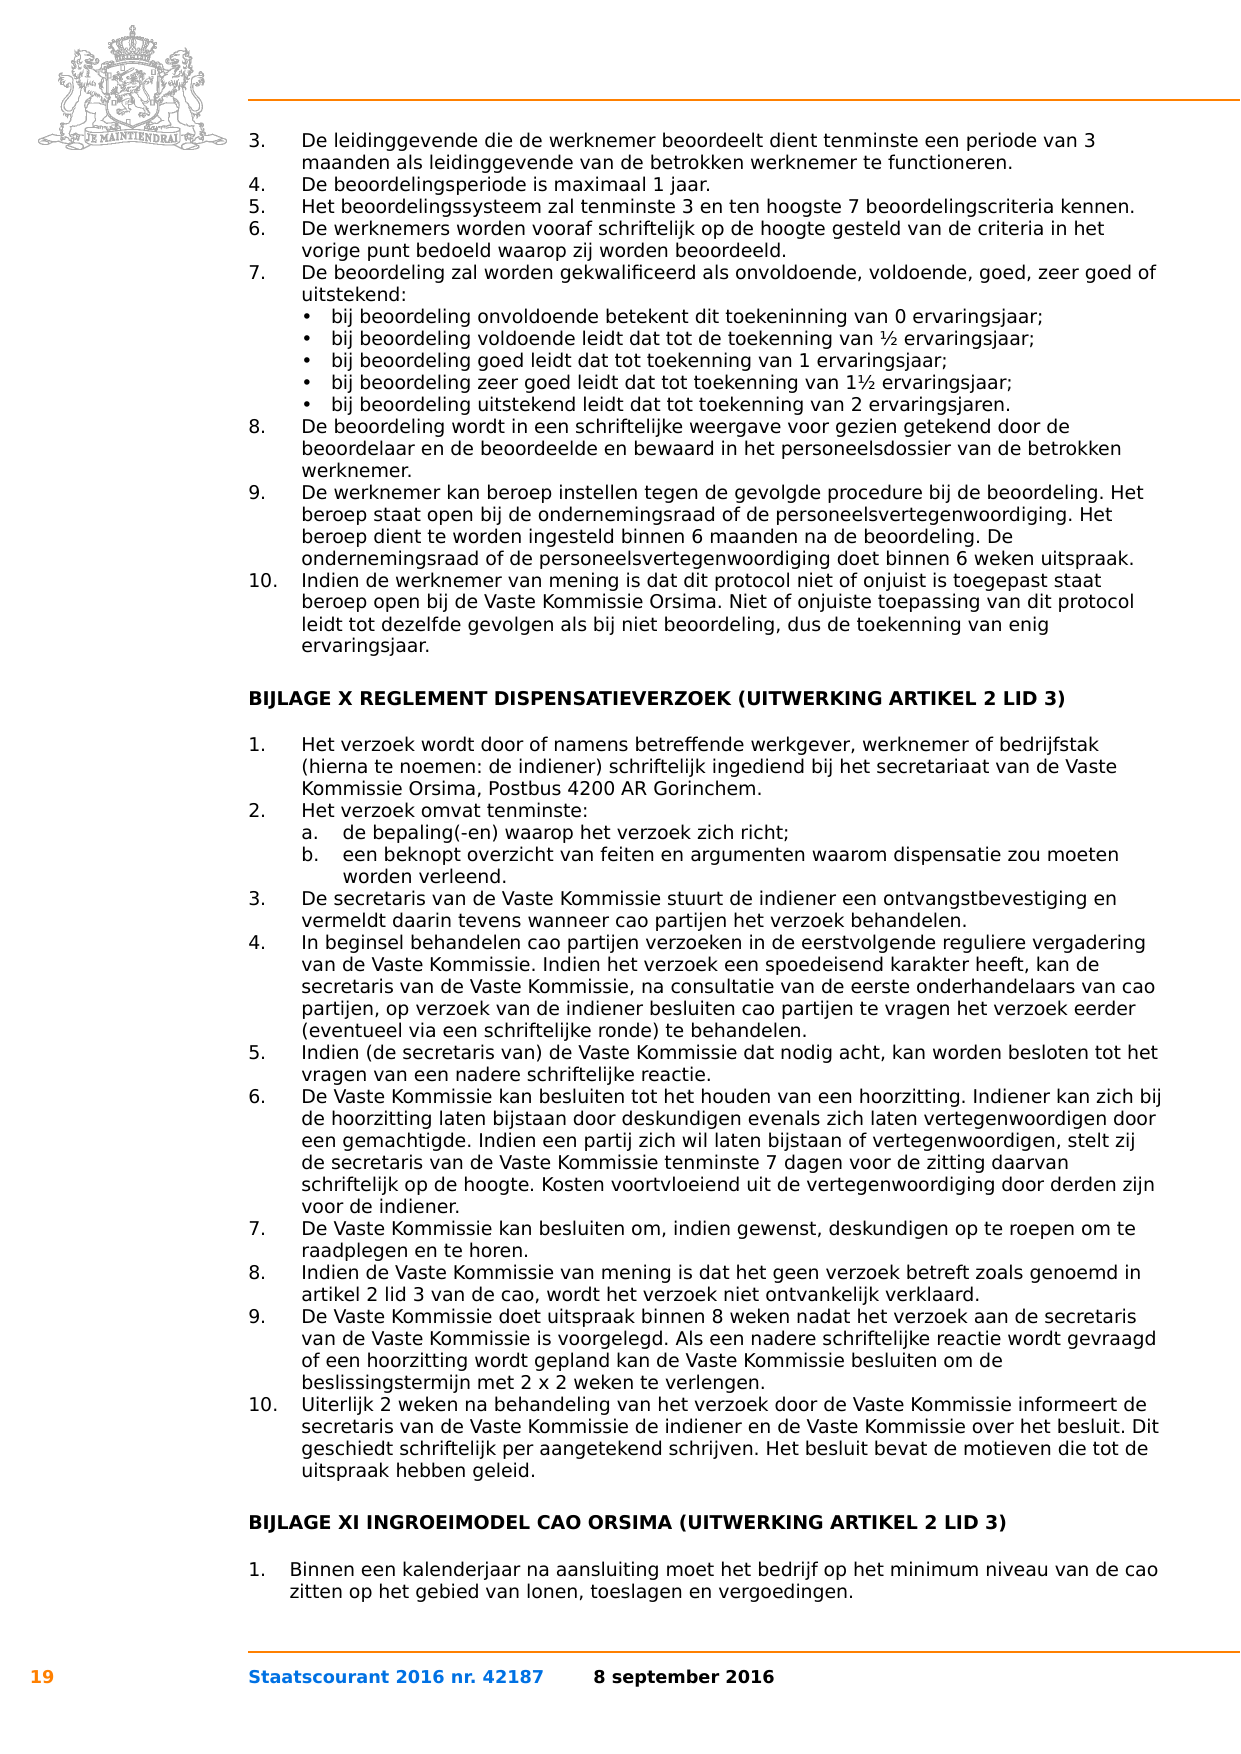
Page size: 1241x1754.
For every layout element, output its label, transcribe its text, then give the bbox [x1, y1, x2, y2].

text • bij beoordeling zeer goed leidt dat tot toekenning van 1½ ervaringsjaar; [301, 372, 1163, 394]
text • bij beoordeling goed leidt dat tot toekenning van 1 ervaringsjaar; [301, 350, 1163, 372]
text 10. Uiterlijk 2 weken na behandeling van het verzoek door de Vaste Kommissie informeert de secretaris van de Vaste Kommissie de indiener en de Vaste Kommissie over het besluit. Dit geschiedt schriftelijk per aangetekend schrijven. Het besluit bevat de motieven die tot de uitspraak hebben geleid. [248, 1394, 1163, 1482]
text 3. De leidinggevende die de werknemer beoordeelt dient tenminste een periode van 3 maanden als leidinggevende van de betrokken werknemer te functioneren. [248, 130, 1163, 174]
text 4. De beoordelingsperiode is maximaal 1 jaar. [248, 174, 1163, 196]
text a. de bepaling(-en) waarop het verzoek zich richt; [301, 822, 1163, 844]
picture [38, 25, 227, 150]
text 7. De Vaste Kommissie kan besluiten om, indien gewenst, deskundigen op te roepen om te raadplegen en te horen. [248, 1218, 1163, 1262]
text 6. De Vaste Kommissie kan besluiten tot het houden van een hoorzitting. Indiener kan zich bij de hoorzitting laten bijstaan door deskundigen evenals zich laten vertegenwoordigen door een gemachtigde. Indien een partij zich wil laten bijstaan of vertegenwoordigen, stelt zij de secretaris van de Vaste Kommissie tenminste 7 dagen voor de zitting daarvan schriftelijk op de hoogte. Kosten voortvloeiend uit de vertegenwoordiging door derden zijn voor de indiener. [248, 1086, 1163, 1218]
text 6. De werknemers worden vooraf schriftelijk op de hoogte gesteld van de criteria in het vorige punt bedoeld waarop zij worden beoordeeld. [248, 218, 1163, 262]
subtitle BIJLAGE XI INGROEIMODEL CAO ORSIMA (UITWERKING ARTIKEL 2 LID 3) [248, 1512, 1163, 1534]
text 9. De Vaste Kommissie doet uitspraak binnen 8 weken nadat het verzoek aan de secretaris van de Vaste Kommissie is voorgelegd. Als een nadere schriftelijke reactie wordt gevraagd of een hoorzitting wordt gepland kan de Vaste Kommissie besluiten om de beslissingstermijn met 2 x 2 weken te verlengen. [248, 1306, 1163, 1394]
text 8. De beoordeling wordt in een schriftelijke weergave voor gezien getekend door de beoordelaar en de beoordeelde en bewaard in het personeelsdossier van de betrokken werknemer. [248, 416, 1163, 482]
text 10. Indien de werknemer van mening is dat dit protocol niet of onjuist is toegepast staat beroep open bij de Vaste Kommissie Orsima. Niet of onjuiste toepassing van dit protocol leidt tot dezelfde gevolgen als bij niet beoordeling, dus de toekenning van enig ervaringsjaar. [248, 569, 1163, 657]
text 4. In beginsel behandelen cao partijen verzoeken in de eerstvolgende reguliere vergadering van de Vaste Kommissie. Indien het verzoek een spoedeisend karakter heeft, kan de secretaris van de Vaste Kommissie, na consultatie van de eerste onderhandelaars van cao partijen, op verzoek van de indiener besluiten cao partijen te vragen het verzoek eerder (eventueel via een schriftelijke ronde) te behandelen. [248, 932, 1163, 1042]
text 7. De beoordeling zal worden gekwalificeerd als onvoldoende, voldoende, goed, zeer goed of uitstekend: [248, 262, 1163, 306]
text • bij beoordeling uitstekend leidt dat tot toekenning van 2 ervaringsjaren. [301, 394, 1163, 416]
text 9. De werknemer kan beroep instellen tegen de gevolgde procedure bij de beoordeling. Het beroep staat open bij de ondernemingsraad of de personeelsvertegenwoordiging. Het beroep dient te worden ingesteld binnen 6 maanden na de beoordeling. De ondernemingsraad of de personeelsvertegenwoordiging doet binnen 6 weken uitspraak. [248, 482, 1163, 569]
subtitle BIJLAGE X REGLEMENT DISPENSATIEVERZOEK (UITWERKING ARTIKEL 2 LID 3) [248, 687, 1163, 709]
text 8. Indien de Vaste Kommissie van mening is dat het geen verzoek betreft zoals genoemd in artikel 2 lid 3 van de cao, wordt het verzoek niet ontvankelijk verklaard. [248, 1262, 1163, 1306]
text 3. De secretaris van de Vaste Kommissie stuurt de indiener een ontvangstbevestiging en vermeldt daarin tevens wanneer cao partijen het verzoek behandelen. [248, 888, 1163, 932]
text 2. Het verzoek omvat tenminste: [248, 800, 1163, 822]
text • bij beoordeling voldoende leidt dat tot de toekenning van ½ ervaringsjaar; [301, 328, 1163, 350]
text 1. Het verzoek wordt door of namens betreffende werkgever, werknemer of bedrijfstak (hierna te noemen: de indiener) schriftelijk ingediend bij het secretariaat van de Vaste Kommissie Orsima, Postbus 4200 AR Gorinchem. [248, 734, 1163, 800]
text 5. Het beoordelingssysteem zal tenminste 3 en ten hoogste 7 beoordelingscriteria kennen. [248, 196, 1163, 218]
text 5. Indien (de secretaris van) de Vaste Kommissie dat nodig acht, kan worden besloten tot het vragen van een nadere schriftelijke reactie. [248, 1042, 1163, 1086]
text 1. Binnen een kalenderjaar na aansluiting moet het bedrijf op het minimum niveau van de cao zitten op het gebied van lonen, toeslagen en vergoedingen. [248, 1559, 1163, 1603]
text b. een beknopt overzicht van feiten en argumenten waarom dispensatie zou moeten worden verleend. [301, 844, 1163, 888]
text • bij beoordeling onvoldoende betekent dit toekeninning van 0 ervaringsjaar; [301, 306, 1163, 328]
